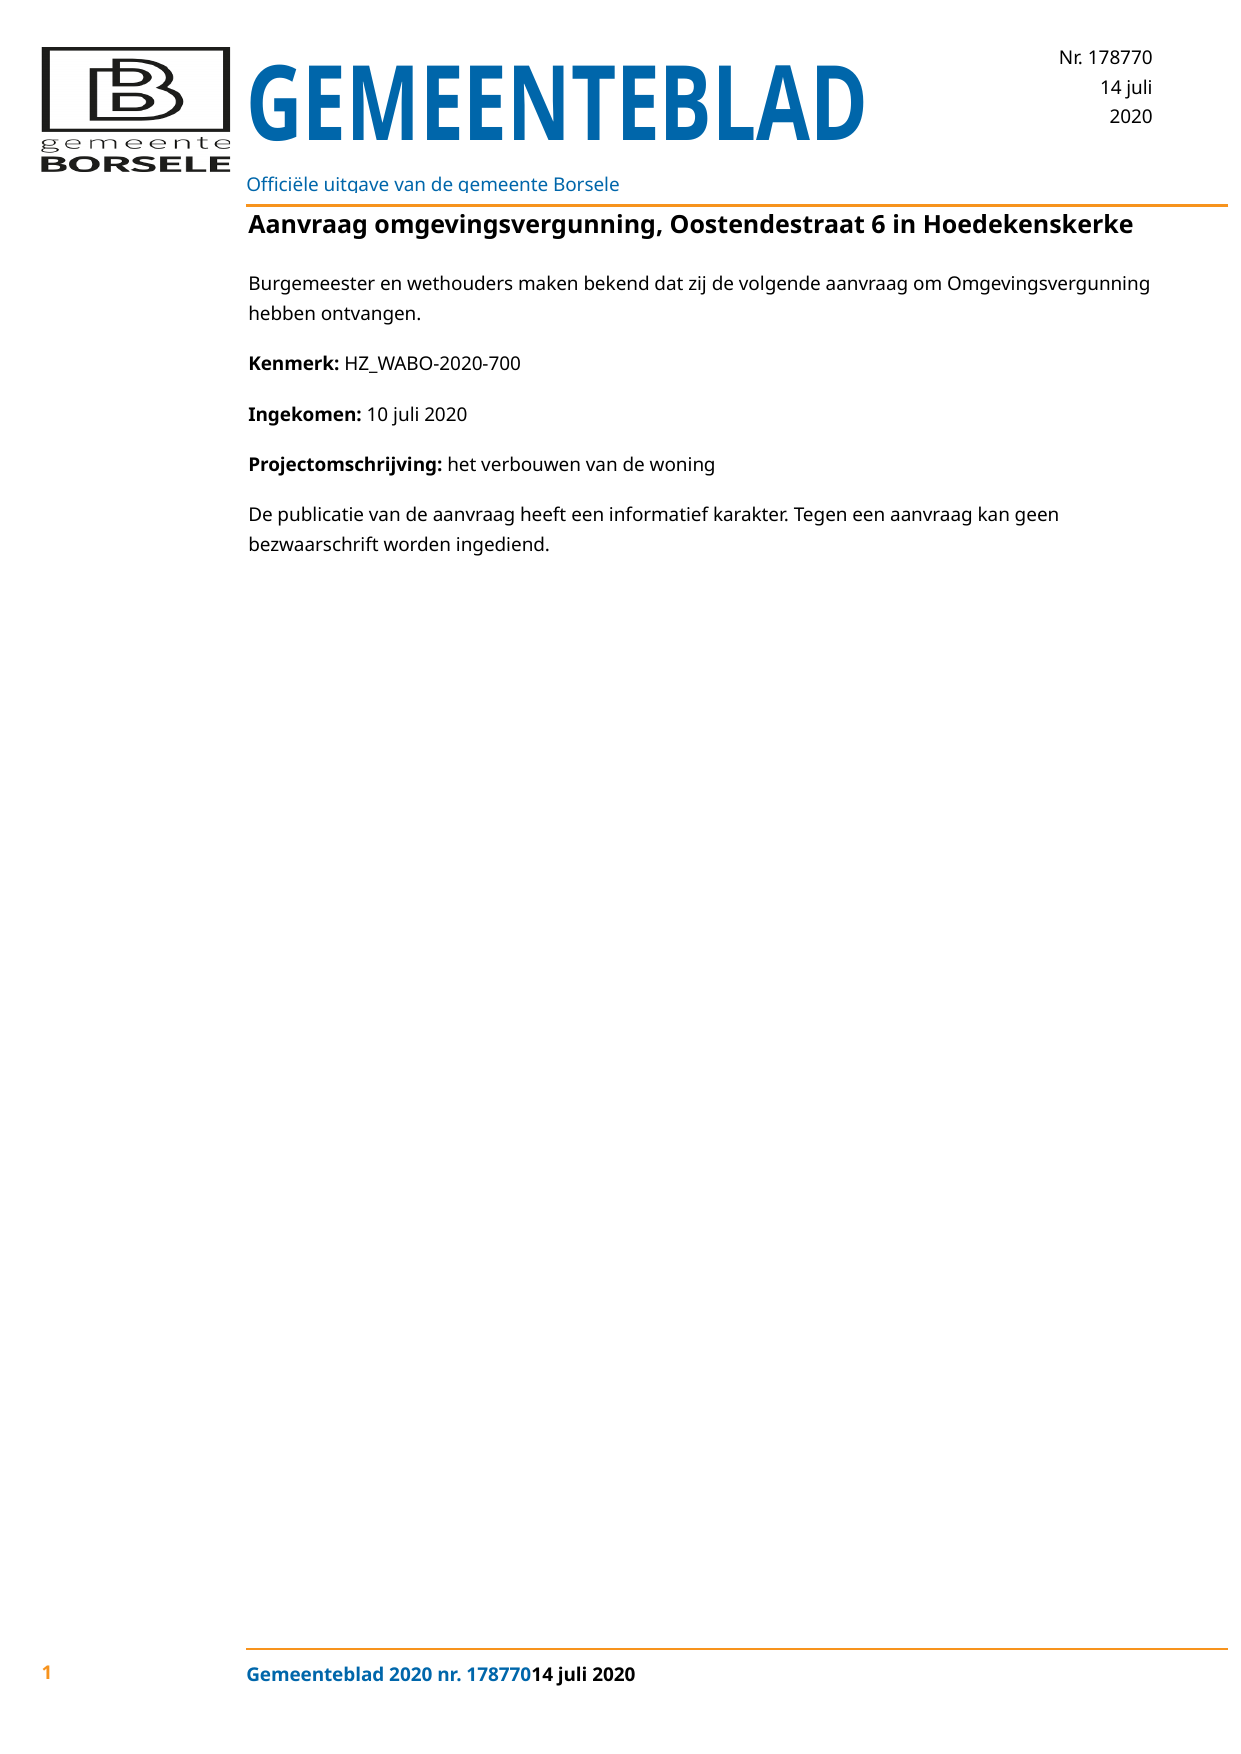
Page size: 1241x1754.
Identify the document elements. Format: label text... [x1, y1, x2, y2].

text Aanvraag omgevingsvergunning, Oostendestraat 6 in Hoedekenskerke [248, 207, 1152, 241]
picture [41, 47, 231, 172]
text Ingekomen: 10 juli 2020 [248, 401, 1152, 426]
text Kenmerk: HZ_WABO-2020-700 [248, 350, 1152, 376]
text Burgemeester en wethouders maken bekend dat zij de volgende aanvraag om Omgevingsvergunning hebben ontvangen. [248, 270, 1152, 326]
text De publicatie van de aanvraag heeft een informatief karakter. Tegen een aanvraag kan geen bezwaarschrift worden ingediend. [248, 502, 1152, 557]
text Projectomschrijving: het verbouwen van de woning [248, 451, 1152, 477]
